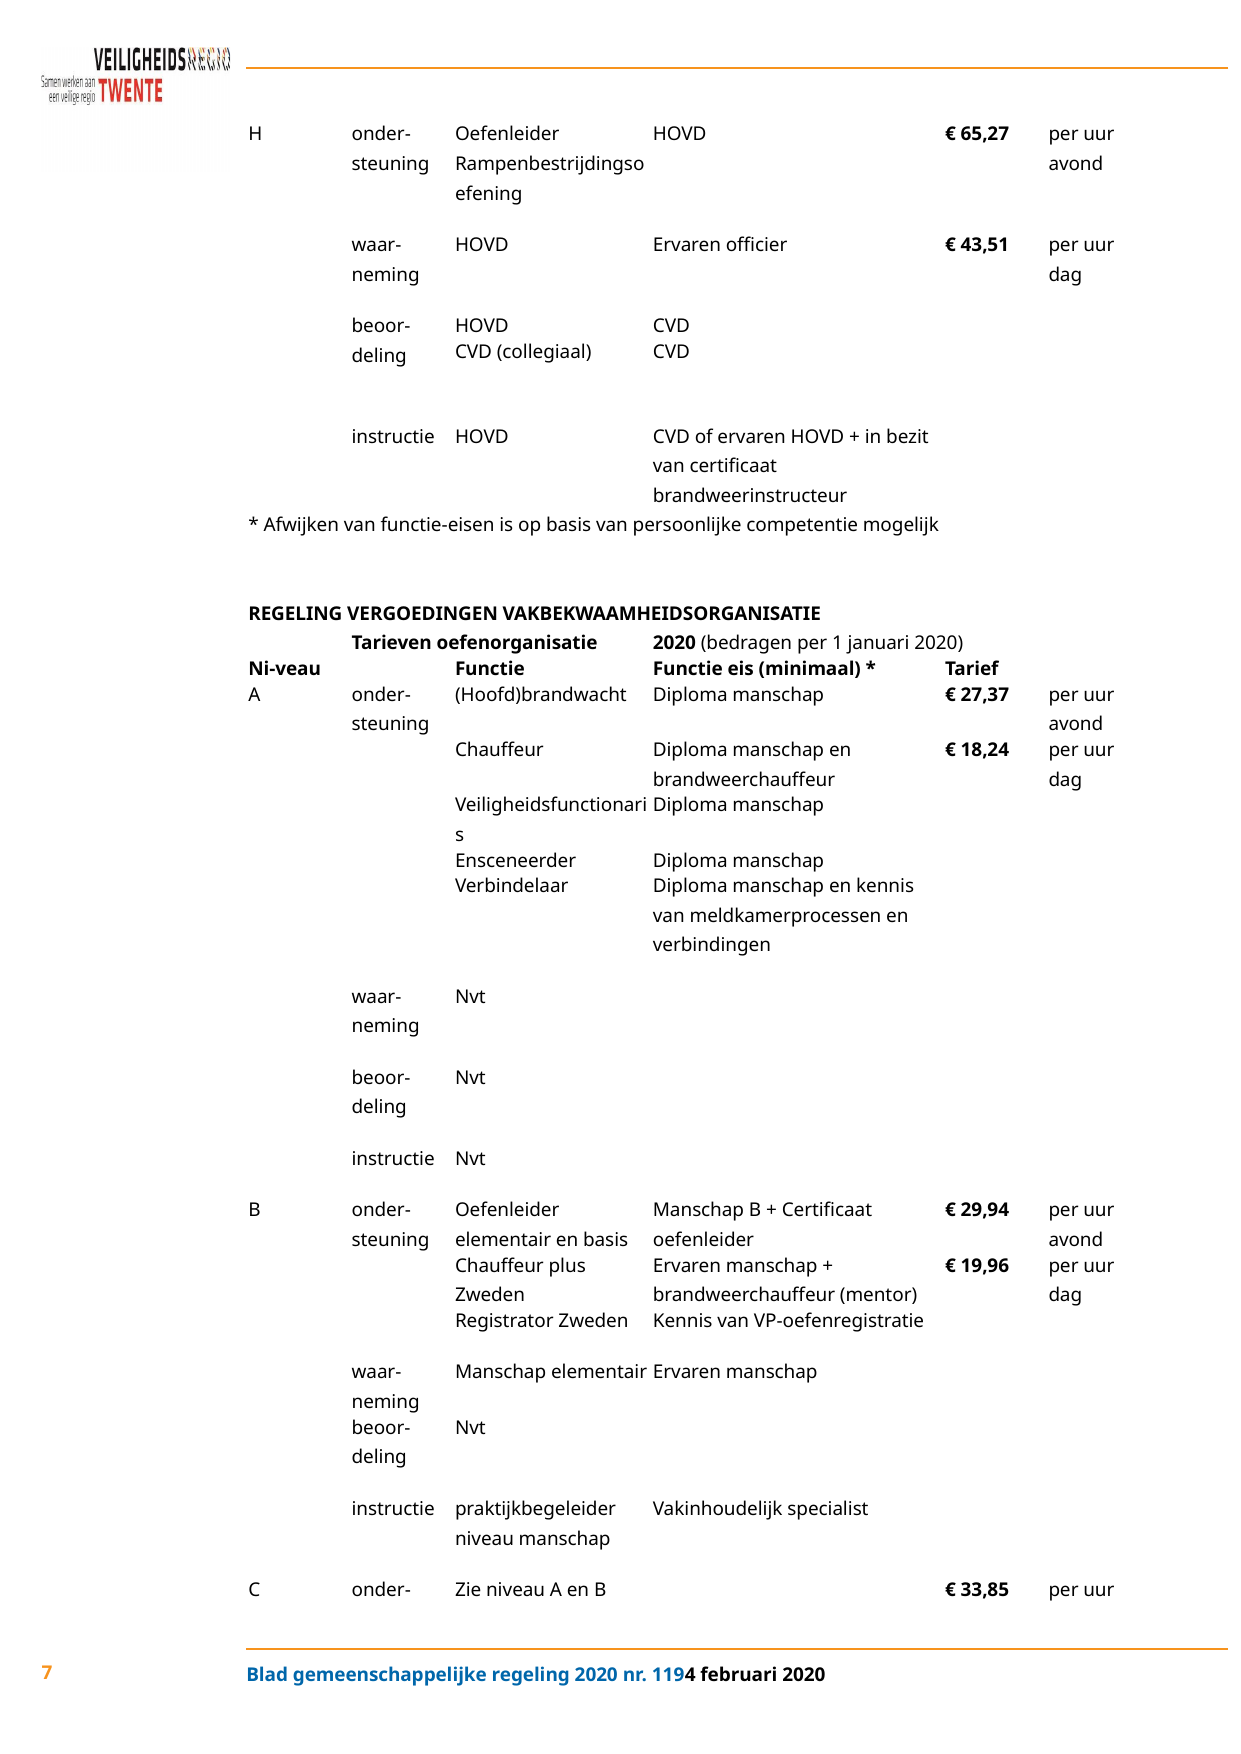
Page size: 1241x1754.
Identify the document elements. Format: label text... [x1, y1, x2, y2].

table_cell Diploma manschap [653, 847, 945, 872]
table_cell [351, 1550, 455, 1576]
table_cell instructie [351, 1495, 455, 1550]
table_cell [1048, 1550, 1152, 1576]
table_cell Registrator Zweden [455, 1307, 653, 1333]
table_cell [945, 1469, 1048, 1495]
table_cell Ensceneerder [455, 847, 653, 872]
table_cell [455, 397, 653, 423]
table_cell [945, 958, 1048, 983]
table_cell instructie [351, 423, 455, 508]
table_cell [1048, 655, 1152, 681]
table_cell HOVD [455, 312, 653, 338]
table_cell beoor- deling [351, 1414, 455, 1469]
table_cell [653, 1120, 945, 1145]
table_cell [1048, 1039, 1152, 1064]
table_cell [1048, 1414, 1152, 1469]
table_cell Ervaren manschap + brandweerchauffeur (mentor) [653, 1252, 945, 1307]
table_cell CVD [653, 338, 945, 397]
table_cell [653, 1145, 945, 1171]
table_cell € 27,37 [945, 681, 1048, 736]
text REGELING VERGOEDINGEN VAKBEKWAAMHEIDSORGANISATIE [248, 600, 1152, 625]
table_cell [1048, 958, 1152, 983]
table_cell [455, 286, 653, 312]
table_cell per uur avond [1048, 1197, 1152, 1252]
table_cell [1048, 791, 1152, 847]
table_cell Chauffeur [455, 736, 653, 791]
table_cell Ni-veau [248, 655, 351, 681]
table_cell [945, 286, 1048, 312]
table_cell € 19,96 [945, 1252, 1048, 1307]
table_cell [653, 286, 945, 312]
table_cell [945, 95, 1048, 121]
table_cell Nvt [455, 1145, 653, 1171]
table_cell instructie [351, 1145, 455, 1171]
table_cell [1048, 95, 1152, 121]
table_cell Diploma manschap en kennis van meldkamerprocessen en verbindingen [653, 873, 945, 957]
table_cell per uur avond [1048, 121, 1152, 205]
table_header 2020 (bedragen per 1 januari 2020) [653, 629, 1152, 655]
table_cell [945, 847, 1048, 872]
table_cell [455, 1550, 653, 1576]
table_cell Nvt [455, 1414, 653, 1469]
table_cell [455, 958, 653, 983]
table_cell [351, 1039, 455, 1064]
table_cell [1048, 1385, 1152, 1414]
table_cell per uur dag [1048, 1252, 1152, 1307]
table_cell [945, 1064, 1048, 1119]
table_cell € 29,94 [945, 1197, 1048, 1252]
table_cell [945, 983, 1048, 1038]
table_cell Chauffeur plus Zweden [455, 1252, 653, 1307]
table_cell Vakinhoudelijk specialist [653, 1495, 945, 1550]
table_cell [351, 205, 455, 231]
table_cell [945, 1414, 1048, 1469]
table_cell waar- neming [351, 983, 455, 1038]
table_cell beoor- deling [351, 1064, 455, 1119]
table_cell waar- neming [351, 1359, 455, 1414]
table_cell [1048, 1307, 1152, 1333]
table_cell Manschap B + Certificaat oefenleider [653, 1197, 945, 1252]
table_cell per uur [1048, 1576, 1152, 1602]
table_cell [945, 1039, 1048, 1064]
table_cell Ervaren manschap [653, 1359, 945, 1384]
table_header [248, 629, 351, 655]
table_cell [945, 1145, 1048, 1171]
table_cell onder- [351, 1576, 455, 1602]
table_header Tarieven oefenorganisatie [351, 629, 653, 655]
table_cell [351, 1333, 455, 1359]
table_cell [653, 397, 945, 423]
table_cell [945, 1359, 1048, 1384]
table_cell Oefenleider Rampenbestrijdingsoefening [455, 121, 653, 205]
table_cell praktijkbegeleider niveau manschap [455, 1495, 653, 1550]
table_cell Functie eis (minimaal) * [653, 655, 945, 681]
table_cell [653, 1333, 945, 1359]
table_cell Tarief [945, 655, 1048, 681]
table_cell CVD of ervaren HOVD + in bezit van certificaat brandweerinstructeur [653, 423, 945, 508]
table_cell [455, 1469, 653, 1495]
table_cell HOVD [653, 121, 945, 205]
table_cell [1048, 1064, 1152, 1119]
table_cell Ervaren officier [653, 231, 945, 286]
table_cell per uur dag [1048, 736, 1152, 791]
table_cell Diploma manschap [653, 681, 945, 736]
table_cell [455, 1385, 653, 1414]
table_cell Nvt [455, 983, 653, 1038]
table_cell [1048, 983, 1152, 1038]
table_cell HOVD [455, 231, 653, 286]
table_cell onder- steuning [351, 121, 455, 205]
table_cell [653, 1469, 945, 1495]
table_cell Kennis van VP-oefenregistratie [653, 1307, 945, 1333]
table_cell [945, 205, 1048, 231]
table_cell CVD [653, 312, 945, 338]
table_cell [1048, 1469, 1152, 1495]
table_cell [1048, 338, 1152, 397]
table_cell [945, 1307, 1048, 1333]
table_cell € 33,85 [945, 1576, 1048, 1602]
table_cell [455, 95, 653, 121]
table_cell beoor- deling [351, 312, 455, 397]
table_cell [945, 1120, 1048, 1145]
table_cell waar- neming [351, 231, 455, 286]
table_cell [945, 1495, 1048, 1550]
table_cell Functie [455, 655, 653, 681]
table_cell € 18,24 [945, 736, 1048, 791]
table_cell Oefenleider elementair en basis [455, 1197, 653, 1252]
table_cell [455, 1171, 653, 1197]
table_cell [351, 397, 455, 423]
table_cell per uur avond [1048, 681, 1152, 736]
picture [41, 47, 231, 172]
table_cell [653, 983, 945, 1038]
table_cell [1048, 847, 1152, 872]
table_cell per uur dag [1048, 231, 1152, 286]
table_cell Diploma manschap [653, 791, 945, 847]
table_cell HOVD [455, 423, 653, 508]
table_cell [351, 1120, 455, 1145]
table_cell € 65,27 [945, 121, 1048, 205]
table_cell Zie niveau A en B [455, 1576, 653, 1602]
table_cell H [248, 121, 351, 508]
table_cell [945, 423, 1048, 508]
table_cell [653, 958, 945, 983]
table_cell [455, 205, 653, 231]
table_cell [653, 1550, 945, 1576]
table_cell [351, 655, 455, 681]
table_cell [653, 1039, 945, 1064]
table_cell C [248, 1576, 351, 1602]
table_cell Manschap elementair [455, 1359, 653, 1384]
table_cell [1048, 1359, 1152, 1384]
table_cell [1048, 1333, 1152, 1359]
table_cell [455, 1039, 653, 1064]
table_cell [455, 1120, 653, 1145]
table_cell [1048, 423, 1152, 508]
table_cell [945, 312, 1048, 338]
text * Afwijken van functie-eisen is op basis van persoonlijke competentie mogelijk [248, 511, 1152, 537]
table_cell [351, 95, 455, 121]
table_cell [653, 95, 945, 121]
table_cell [1048, 312, 1152, 338]
table_cell [1048, 1120, 1152, 1145]
table_cell [653, 1414, 945, 1469]
table_cell [653, 205, 945, 231]
table_cell [945, 397, 1048, 423]
table_cell [945, 1550, 1048, 1576]
table_cell [653, 1385, 945, 1414]
table_cell [653, 1064, 945, 1119]
table_cell [945, 791, 1048, 847]
table_cell B [248, 1197, 351, 1576]
table_cell [945, 1385, 1048, 1414]
table_cell [351, 1171, 455, 1197]
table_cell [455, 1333, 653, 1359]
table_cell [351, 286, 455, 312]
table_cell Verbindelaar [455, 873, 653, 957]
table_cell [1048, 1495, 1152, 1550]
table_cell [248, 95, 351, 121]
table_cell € 43,51 [945, 231, 1048, 286]
table_cell [1048, 205, 1152, 231]
table_cell [351, 958, 455, 983]
table_cell [653, 1576, 945, 1602]
table_cell (Hoofd)brandwacht [455, 681, 653, 736]
table_cell [351, 1469, 455, 1495]
table_cell [945, 1171, 1048, 1197]
table_cell [945, 1333, 1048, 1359]
table_cell [653, 1171, 945, 1197]
table_cell onder- steuning [351, 1197, 455, 1333]
table_cell [1048, 1171, 1152, 1197]
table_cell [1048, 873, 1152, 957]
table_cell CVD (collegiaal) [455, 338, 653, 397]
table_cell [945, 873, 1048, 957]
table_cell Nvt [455, 1064, 653, 1119]
table_cell Veiligheidsfunctionaris [455, 791, 653, 847]
table_cell [1048, 286, 1152, 312]
table_cell [1048, 397, 1152, 423]
table_cell [945, 338, 1048, 397]
table_cell [1048, 1145, 1152, 1171]
table_cell onder- steuning [351, 681, 455, 957]
table_cell A [248, 681, 351, 1197]
table_cell Diploma manschap en brandweerchauffeur [653, 736, 945, 791]
